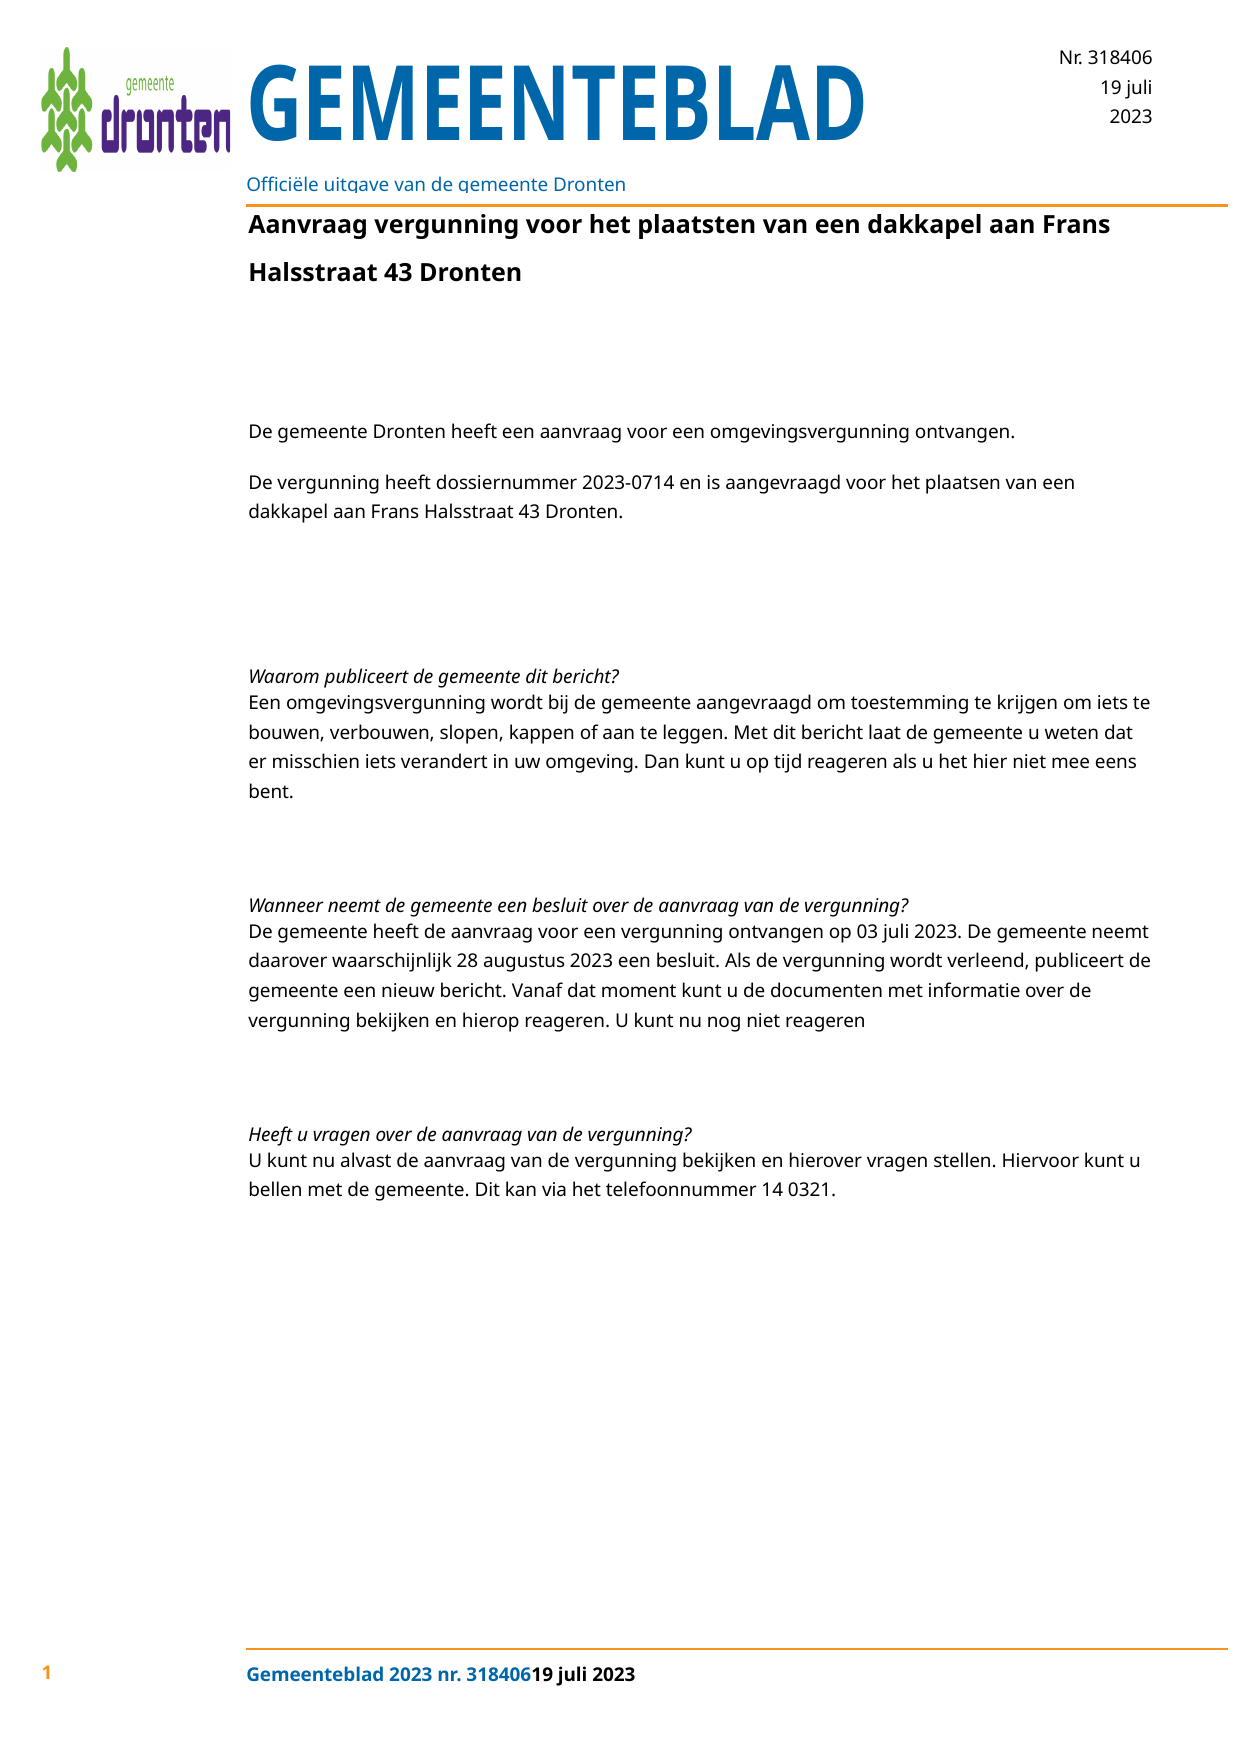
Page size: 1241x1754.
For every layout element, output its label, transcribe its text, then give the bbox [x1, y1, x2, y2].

text Aanvraag vergunning voor het plaatsten van een dakkapel aan Frans Halsstraat 43 Dronten [248, 207, 1152, 288]
text Een omgevingsvergunning wordt bij de gemeente aangevraagd om toestemming te krijgen om iets te bouwen, verbouwen, slopen, kappen of aan te leggen. Met dit bericht laat de gemeente u weten dat er misschien iets verandert in uw omgeving. Dan kunt u op tijd reageren als u het hier niet mee eens bent. [248, 689, 1152, 804]
text De gemeente Dronten heeft een aanvraag voor een omgevingsvergunning ontvangen. [248, 419, 1152, 444]
text De vergunning heeft dossiernummer 2023-0714 en is aangevraagd voor het plaatsen van een dakkapel aan Frans Halsstraat 43 Dronten. [248, 469, 1152, 524]
picture [41, 47, 231, 172]
text Wanneer neemt de gemeente een besluit over de aanvraag van de vergunning? [248, 892, 1152, 918]
text U kunt nu alvast de aanvraag van de vergunning bekijken en hierover vragen stellen. Hiervoor kunt u bellen met de gemeente. Dit kan via het telefoonnummer 14 0321. [248, 1147, 1152, 1202]
text De gemeente heeft de aanvraag voor een vergunning ontvangen op 03 juli 2023. De gemeente neemt daarover waarschijnlijk 28 augustus 2023 een besluit. Als de vergunning wordt verleend, publiceert de gemeente een nieuw bericht. Vanaf dat moment kunt u de documenten met informatie over de vergunning bekijken en hierop reageren. U kunt nu nog niet reageren [248, 918, 1152, 1033]
text Heeft u vragen over de aanvraag van de vergunning? [248, 1121, 1152, 1147]
text Waarom publiceert de gemeente dit bericht? [248, 663, 1152, 689]
